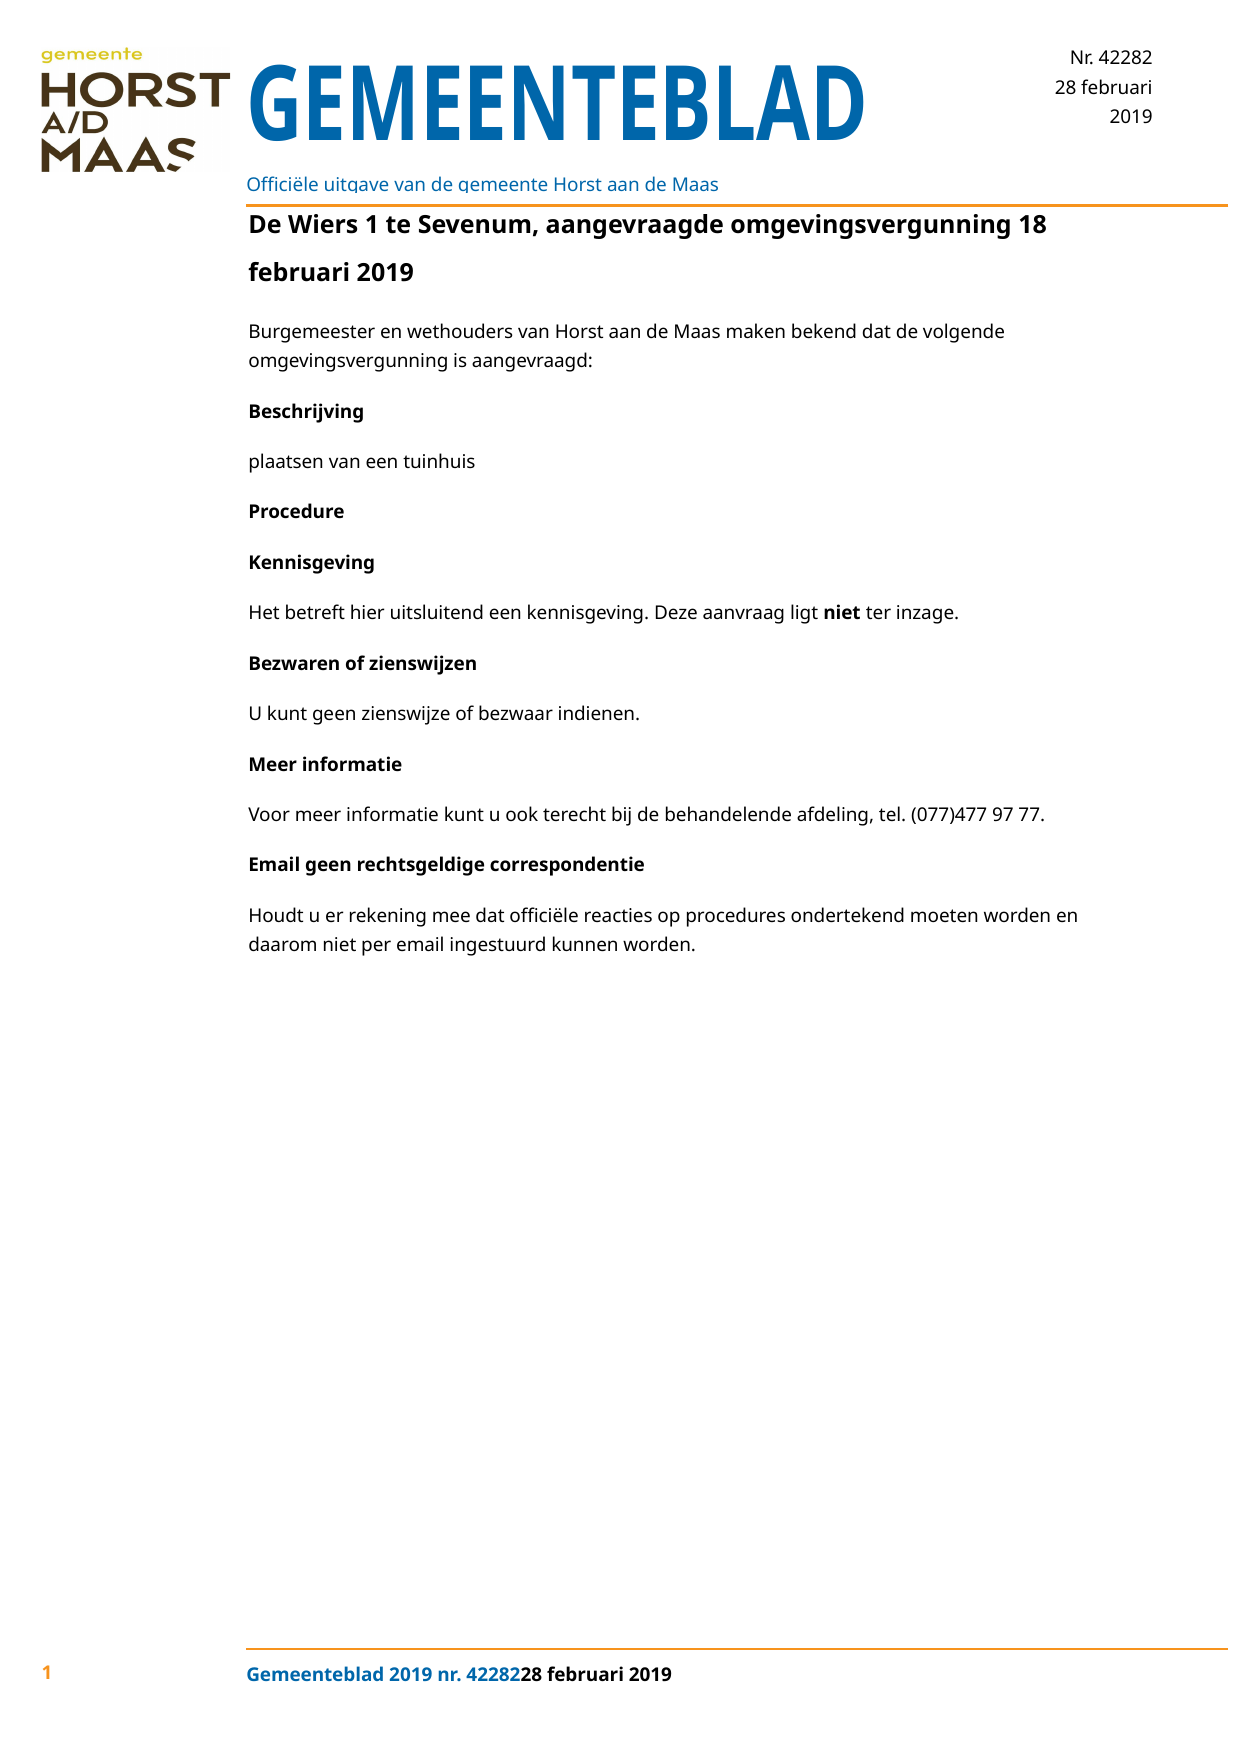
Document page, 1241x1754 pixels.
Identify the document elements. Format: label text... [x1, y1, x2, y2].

picture [41, 47, 231, 172]
text Bezwaren of zienswijzen [248, 650, 1152, 676]
text Meer informatie [248, 751, 1152, 777]
text U kunt geen zienswijze of bezwaar indienen. [248, 700, 1152, 726]
text plaatsen van een tuinhuis [248, 448, 1152, 474]
text Voor meer informatie kunt u ook terecht bij de behandelende afdeling, tel. (077)477 97 77. [248, 801, 1152, 827]
text Burgemeester en wethouders van Horst aan de Maas maken bekend dat de volgende omgevingsvergunning is aangevraagd: [248, 318, 1152, 373]
text Kennisgeving [248, 549, 1152, 575]
text Houdt u er rekening mee dat officiële reacties op procedures ondertekend moeten worden en daarom niet per email ingestuurd kunnen worden. [248, 902, 1152, 957]
text Het betreft hier uitsluitend een kennisgeving. Deze aanvraag ligt niet ter inzage. [248, 599, 1152, 625]
text De Wiers 1 te Sevenum, aangevraagde omgevingsvergunning 18 februari 2019 [248, 207, 1152, 288]
text Email geen rechtsgeldige correspondentie [248, 852, 1152, 877]
text Beschrijving [248, 398, 1152, 424]
text Procedure [248, 499, 1152, 524]
